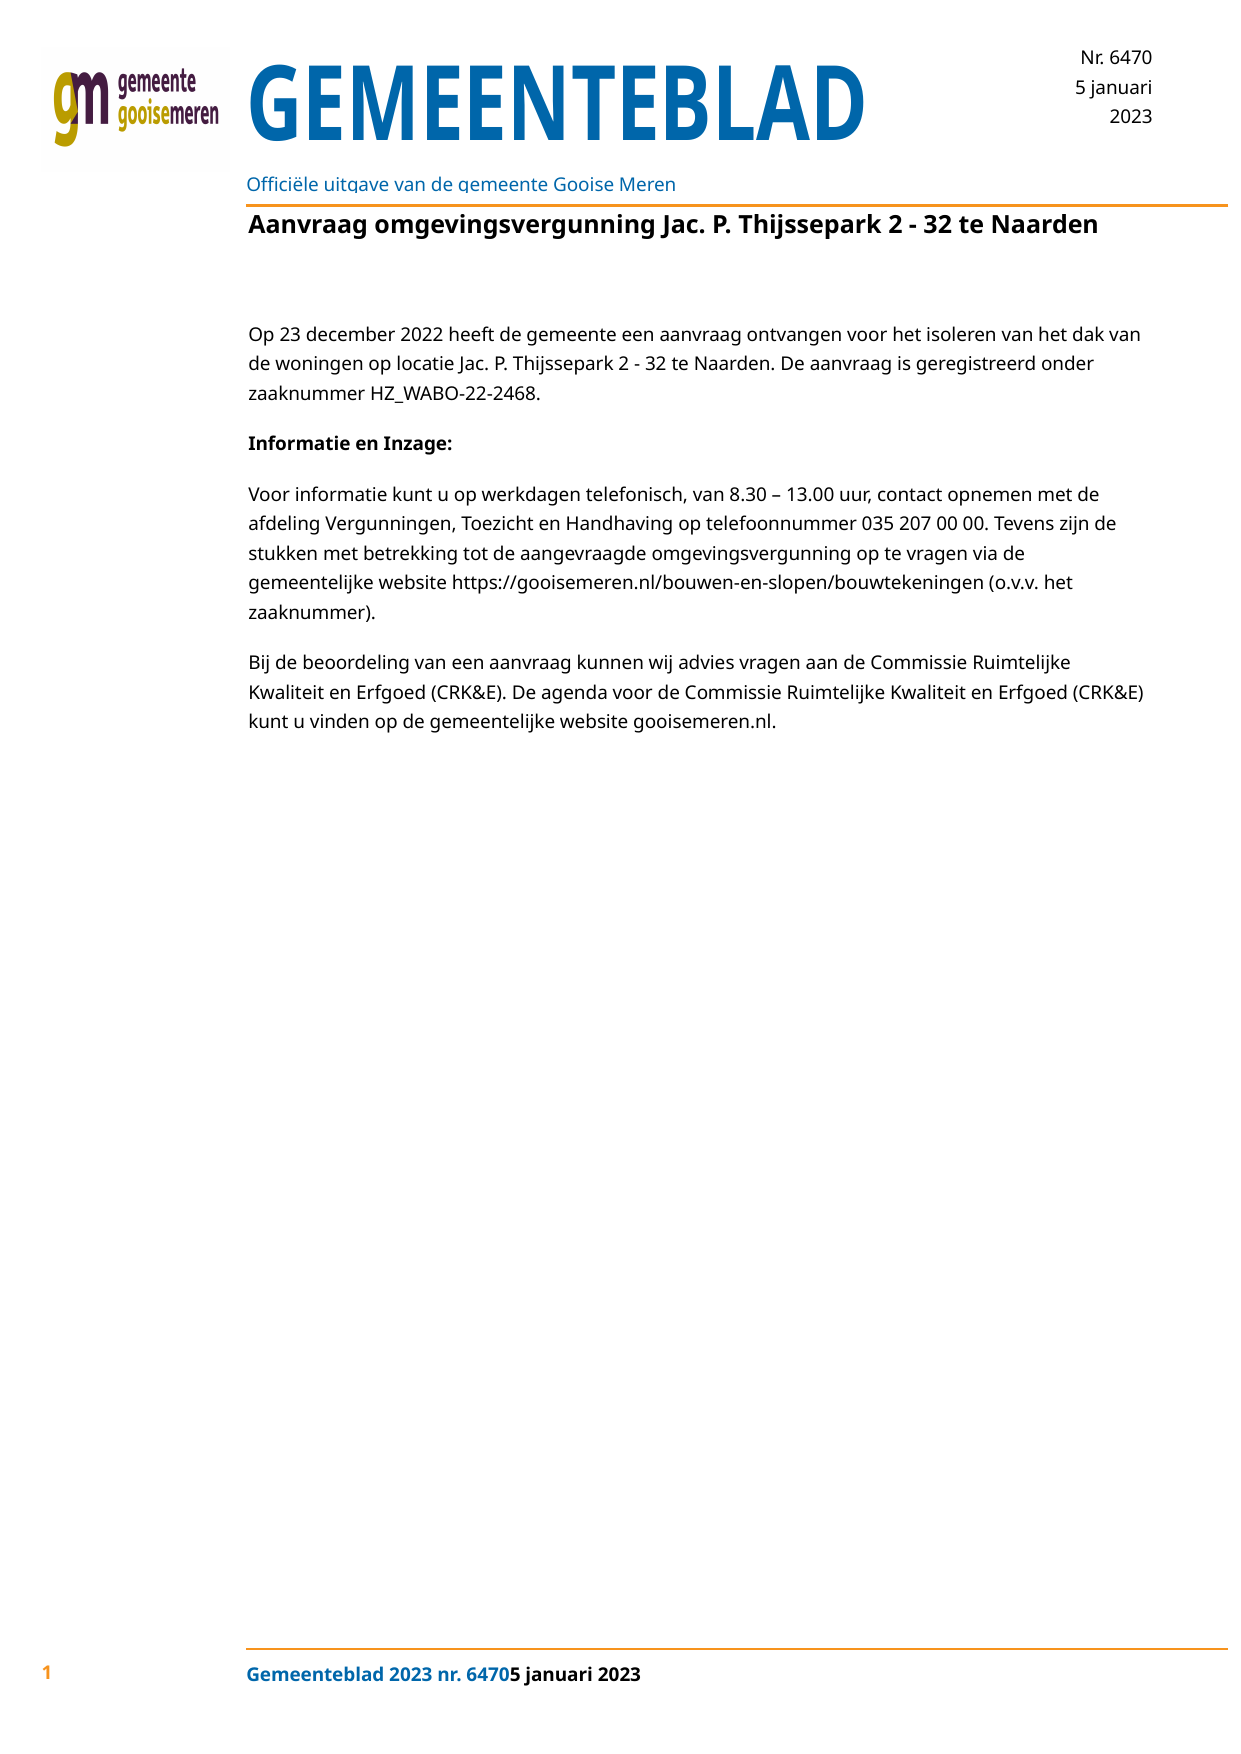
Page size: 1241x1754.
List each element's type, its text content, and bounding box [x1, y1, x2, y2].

text Bij de beoordeling van een aanvraag kunnen wij advies vragen aan de Commissie Ruimtelijke Kwaliteit en Erfgoed (CRK&E). De agenda voor de Commissie Ruimtelijke Kwaliteit en Erfgoed (CRK&E) kunt u vinden op de gemeentelijke website gooisemeren.nl. [248, 649, 1152, 734]
text Op 23 december 2022 heeft de gemeente een aanvraag ontvangen voor het isoleren van het dak van de woningen op locatie Jac. P. Thijssepark 2 - 32 te Naarden. De aanvraag is geregistreerd onder zaaknummer HZ_WABO-22-2468. [248, 321, 1152, 406]
picture [41, 47, 231, 172]
text Voor informatie kunt u op werkdagen telefonisch, van 8.30 – 13.00 uur, contact opnemen met de afdeling Vergunningen, Toezicht en Handhaving op telefoonnummer 035 207 00 00. Tevens zijn de stukken met betrekking tot de aangevraagde omgevingsvergunning op te vragen via de gemeentelijke website https://gooisemeren.nl/bouwen-en-slopen/bouwtekeningen (o.v.v. het zaaknummer). [248, 481, 1152, 625]
text Aanvraag omgevingsvergunning Jac. P. Thijssepark 2 - 32 te Naarden [248, 207, 1152, 241]
text Informatie en Inzage: [248, 430, 1152, 456]
